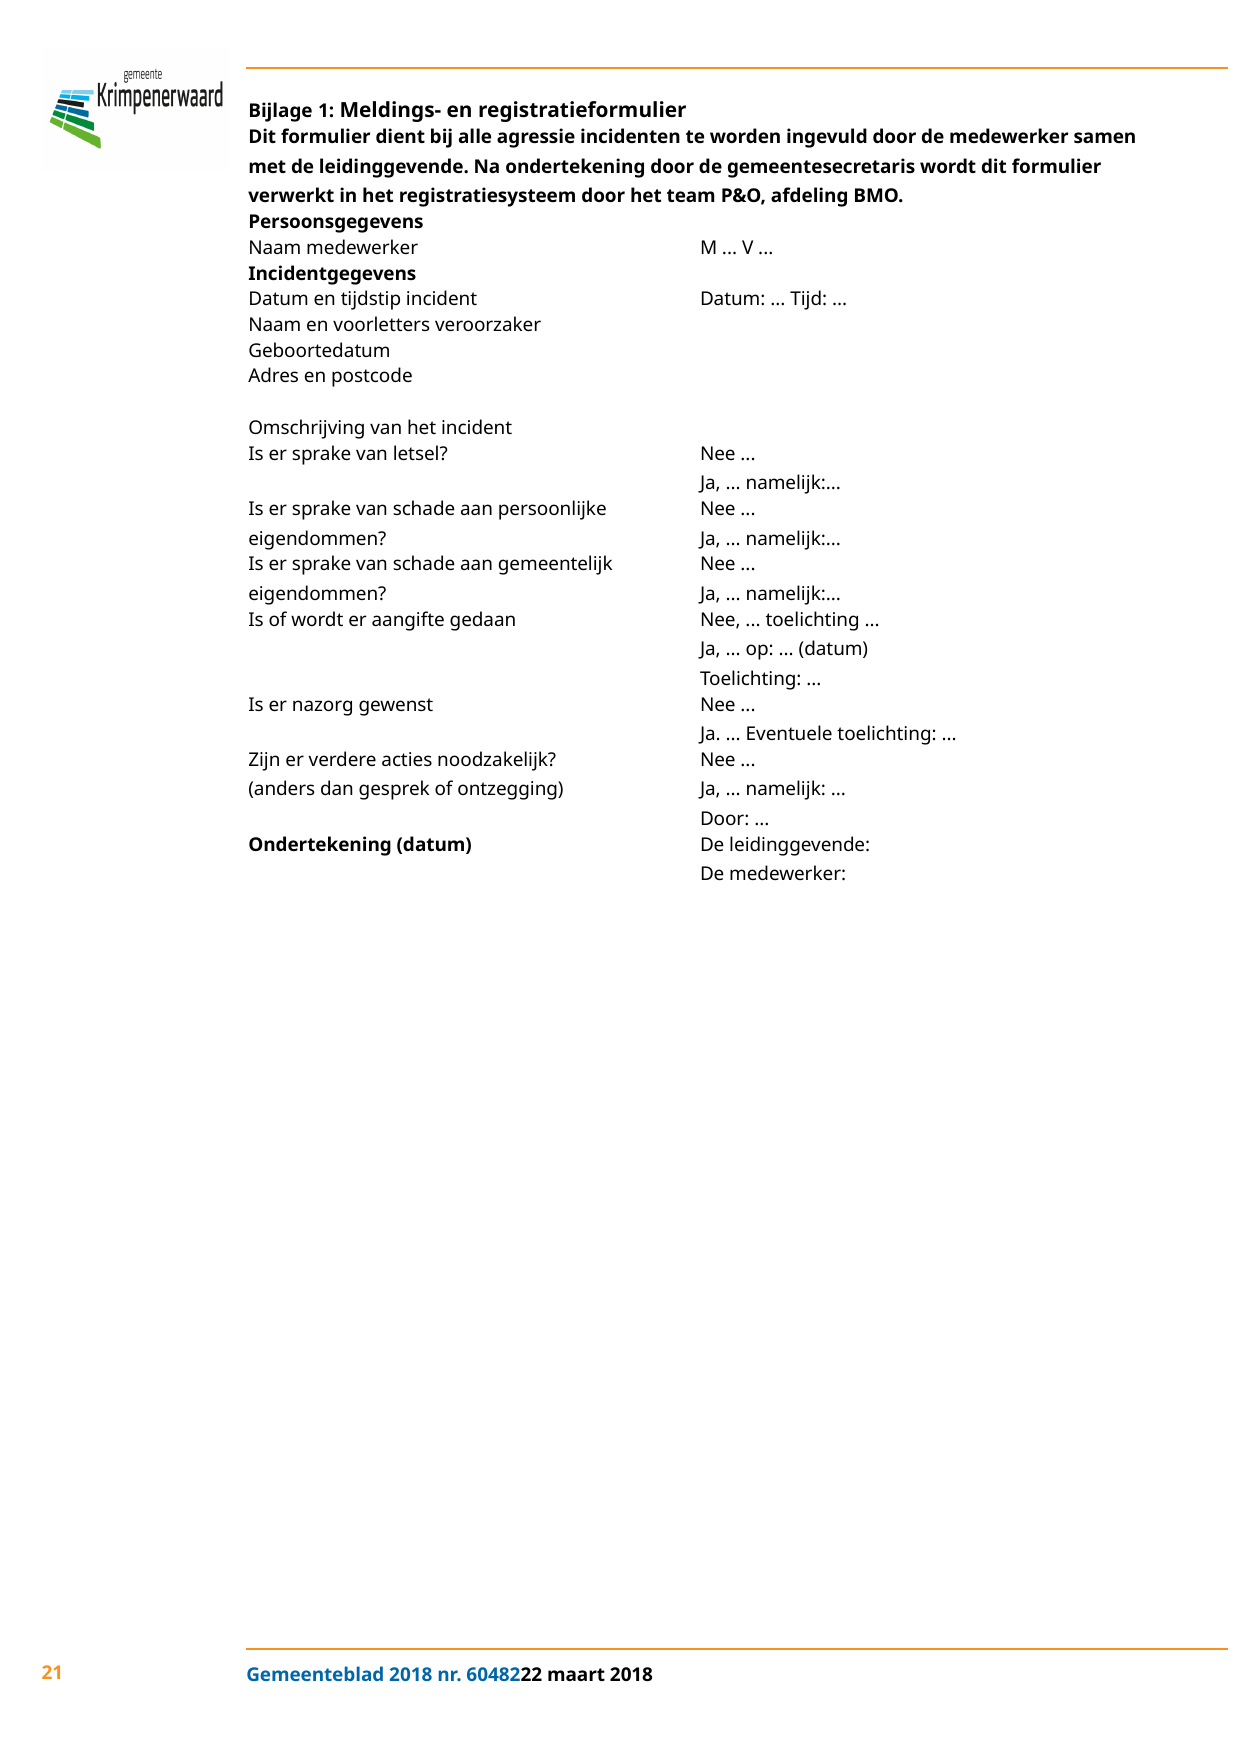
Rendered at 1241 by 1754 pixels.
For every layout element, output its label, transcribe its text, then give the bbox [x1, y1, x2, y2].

table_cell Is er nazorg gewenst [248, 691, 700, 746]
table_cell [700, 208, 1152, 234]
table_cell Geboortedatum [248, 337, 700, 363]
table_cell [700, 389, 1152, 414]
table_cell De leidinggevende: De medewerker: [700, 831, 1152, 886]
table_cell Is of wordt er aangifte gedaan [248, 606, 700, 691]
table_cell Persoonsgegevens [248, 208, 700, 234]
table_cell Naam en voorletters veroorzaker [248, 311, 700, 337]
table_cell Nee ... Ja, ... namelijk:... [700, 440, 1152, 495]
table_cell Ondertekening (datum) [248, 831, 700, 886]
table_header Dit formulier dient bij alle agressie incidenten te worden ingevuld door de medewerker samen met de leidinggevende. Na ondertekening door de gemeentesecretaris wordt dit formulier verwerkt in het registratiesysteem door het team P&O, afdeling BMO. [248, 124, 1152, 208]
table_cell Incidentgegevens [248, 260, 700, 286]
table_cell [700, 337, 1152, 363]
table_cell [700, 311, 1152, 337]
table_cell Nee, ... toelichting ... Ja, ... op: ... (datum) Toelichting: ... [700, 606, 1152, 691]
table_cell Datum en tijdstip incident [248, 286, 700, 311]
text Bijlage 1: Meldings- en registratieformulier [248, 95, 1152, 123]
table_cell M ... V ... [700, 234, 1152, 260]
table_cell Nee ... Ja, ... namelijk: ... Door: ... [700, 746, 1152, 831]
picture [41, 47, 231, 172]
table_cell Is er sprake van letsel? [248, 440, 700, 495]
table_cell Adres en postcode [248, 363, 700, 388]
table_cell Is er sprake van schade aan persoonlijke eigendommen? [248, 495, 700, 551]
table_cell Is er sprake van schade aan gemeentelijk eigendommen? [248, 551, 700, 606]
table_cell Nee ... Ja, ... namelijk:... [700, 551, 1152, 606]
table_cell [700, 363, 1152, 388]
table_cell Nee ... Ja. ... Eventuele toelichting: ... [700, 691, 1152, 746]
table_cell [700, 414, 1152, 440]
table_cell Omschrijving van het incident [248, 414, 700, 440]
table_cell Nee ... Ja, ... namelijk:... [700, 495, 1152, 551]
table_cell Datum: ... Tijd: ... [700, 286, 1152, 311]
table_cell Zijn er verdere acties noodzakelijk? (anders dan gesprek of ontzegging) [248, 746, 700, 831]
table_cell [248, 389, 700, 414]
table_cell Naam medewerker [248, 234, 700, 260]
table_cell [700, 260, 1152, 286]
